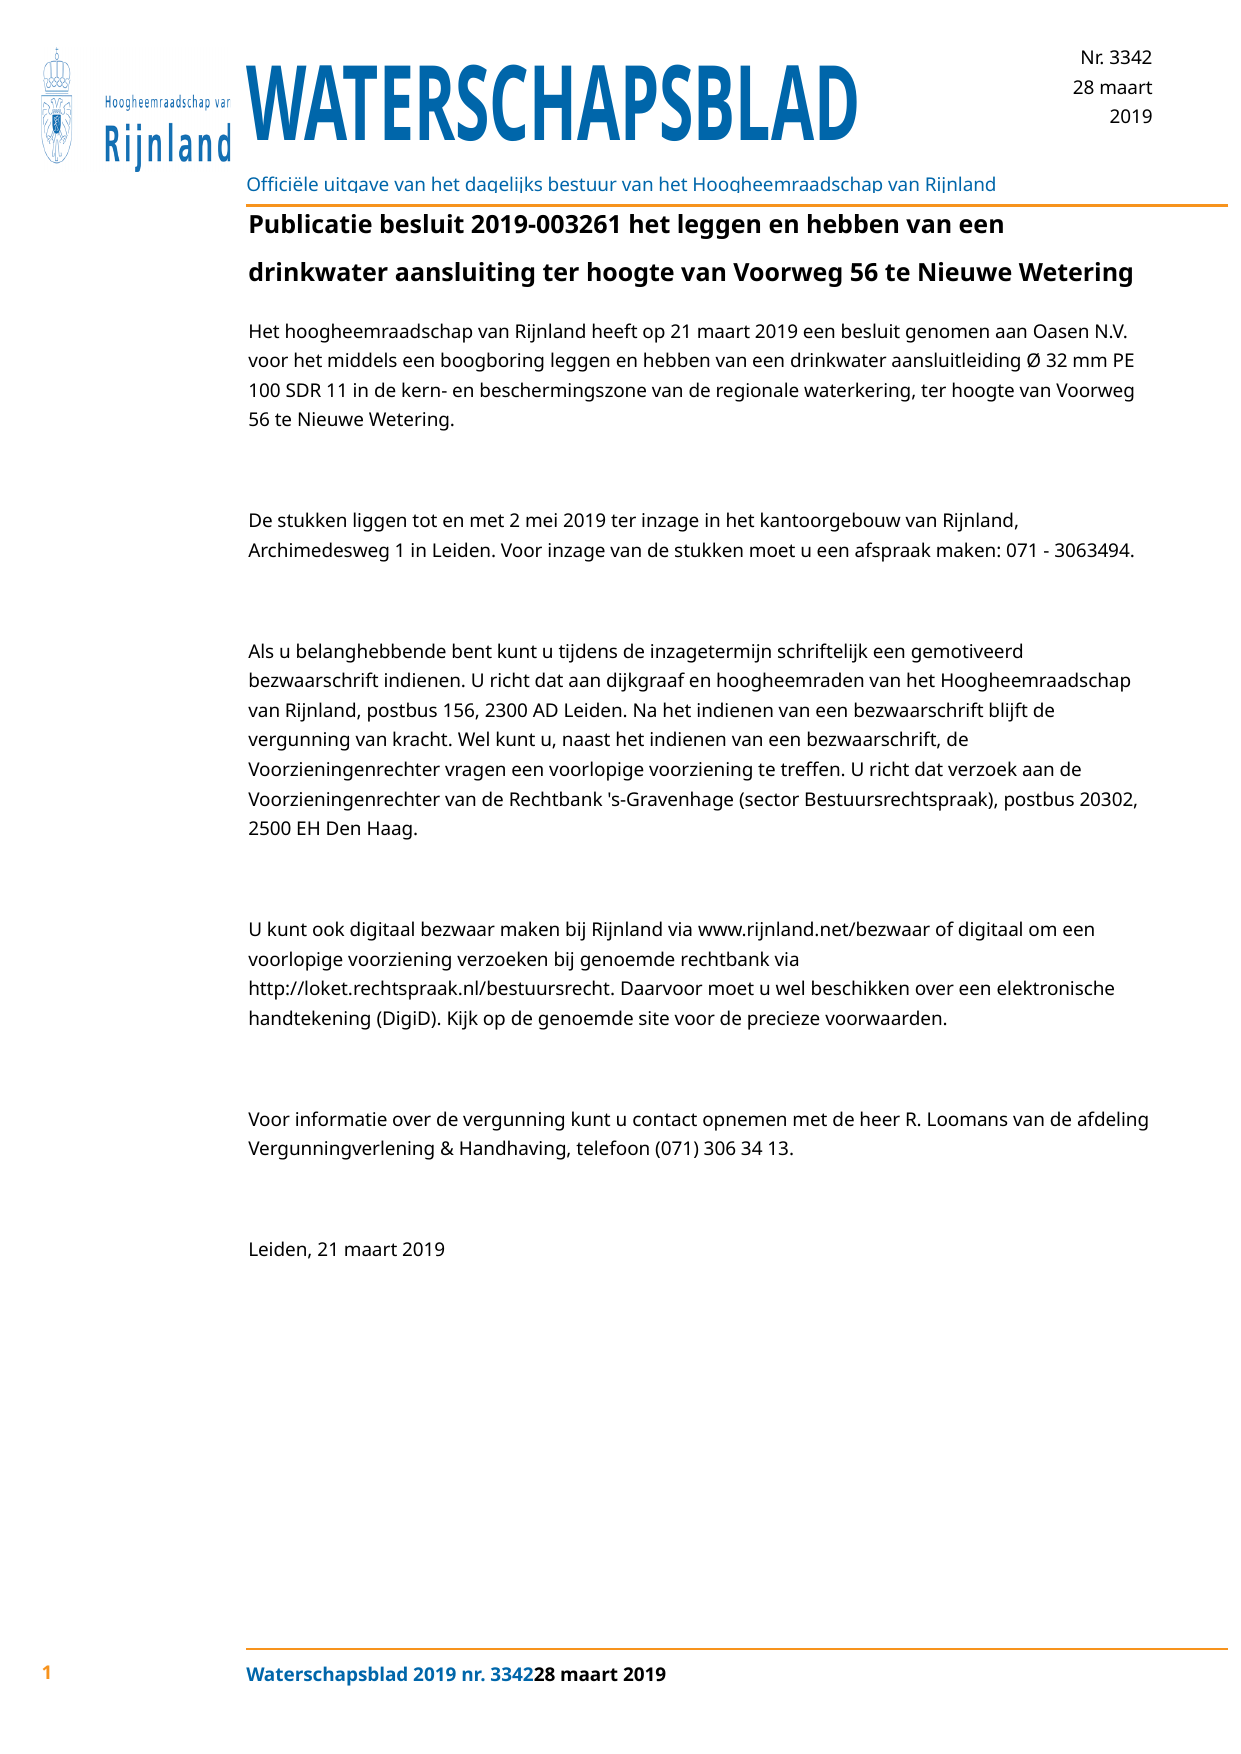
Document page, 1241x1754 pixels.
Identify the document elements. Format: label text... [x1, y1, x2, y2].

text Als u belanghebbende bent kunt u tijdens de inzagetermijn schriftelijk een gemotiveerd bezwaarschrift indienen. U richt dat aan dijkgraaf en hoogheemraden van het Hoogheemraadschap van Rijnland, postbus 156, 2300 AD Leiden. Na het indienen van een bezwaarschrift blijft de vergunning van kracht. Wel kunt u, naast het indienen van een bezwaarschrift, de Voorzieningenrechter vragen een voorlopige voorziening te treffen. U richt dat verzoek aan de Voorzieningenrechter van de Rechtbank 's-Gravenhage (sector Bestuursrechtspraak), postbus 20302, 2500 EH Den Haag. [248, 638, 1152, 841]
text Publicatie besluit 2019-003261 het leggen en hebben van een drinkwater aansluiting ter hoogte van Voorweg 56 te Nieuwe Wetering [248, 207, 1152, 288]
picture [41, 47, 231, 172]
text Leiden, 21 maart 2019 [248, 1236, 1152, 1262]
text De stukken liggen tot en met 2 mei 2019 ter inzage in het kantoorgebouw van Rijnland, Archimedesweg 1 in Leiden. Voor inzage van de stukken moet u een afspraak maken: 071 - 3063494. [248, 507, 1152, 563]
text U kunt ook digitaal bezwaar maken bij Rijnland via www.rijnland.net/bezwaar of digitaal om een voorlopige voorziening verzoeken bij genoemde rechtbank via http://loket.rechtspraak.nl/bestuursrecht. Daarvoor moet u wel beschikken over een elektronische handtekening (DigiD). Kijk op de genoemde site voor de precieze voorwaarden. [248, 916, 1152, 1031]
text Het hoogheemraadschap van Rijnland heeft op 21 maart 2019 een besluit genomen aan Oasen N.V. voor het middels een boogboring leggen en hebben van een drinkwater aansluitleiding Ø 32 mm PE 100 SDR 11 in de kern- en beschermingszone van de regionale waterkering, ter hoogte van Voorweg 56 te Nieuwe Wetering. [248, 318, 1152, 432]
text Voor informatie over de vergunning kunt u contact opnemen met de heer R. Loomans van de afdeling Vergunningverlening & Handhaving, telefoon (071) 306 34 13. [248, 1106, 1152, 1161]
